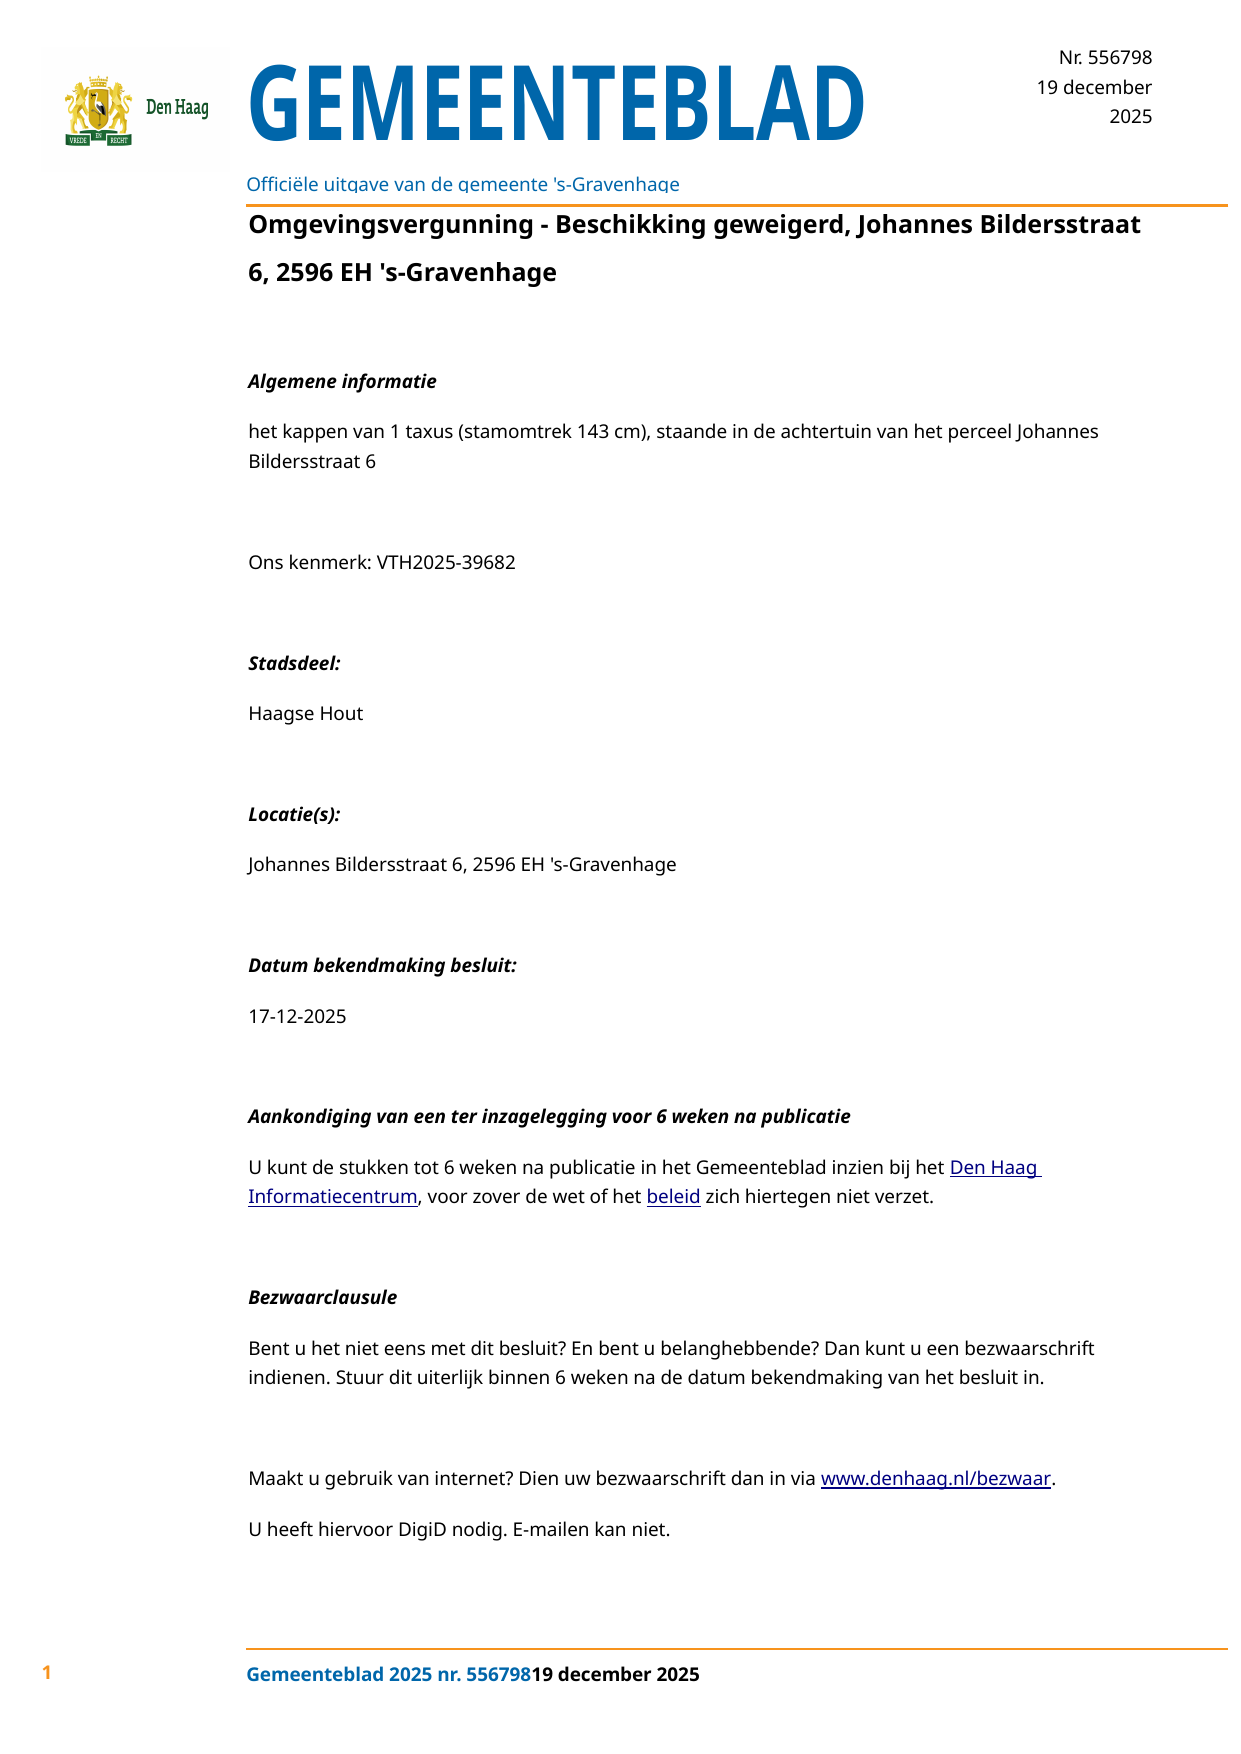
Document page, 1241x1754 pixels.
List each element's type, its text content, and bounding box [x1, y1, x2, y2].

text het kappen van 1 taxus (stamomtrek 143 cm), staande in de achtertuin van het perceel Johannes Bildersstraat 6 [248, 419, 1152, 474]
text 17-12-2025 [248, 1003, 1152, 1029]
text Omgevingsvergunning - Beschikking geweigerd, Johannes Bildersstraat 6, 2596 EH 's-Gravenhage [248, 207, 1152, 288]
text U kunt de stukken tot 6 weken na publicatie in het Gemeenteblad inzien bij het Den Haag Informatiecentrum, voor zover de wet of het beleid zich hiertegen niet verzet. [248, 1154, 1152, 1209]
text U heeft hiervoor DigiD nodig. E-mailen kan niet. [248, 1516, 1152, 1542]
text Haagse Hout [248, 700, 1152, 726]
text Bezwaarclausule [248, 1284, 1152, 1310]
text Maakt u gebruik van internet? Dien uw bezwaarschrift dan in via www.denhaag.nl/bezwaar. [248, 1465, 1152, 1491]
text Locatie(s): [248, 801, 1152, 827]
text Aankondiging van een ter inzagelegging voor 6 weken na publicatie [248, 1104, 1152, 1129]
picture [41, 47, 231, 172]
text Datum bekendmaking besluit: [248, 952, 1152, 978]
text Stadsdeel: [248, 650, 1152, 676]
text Bent u het niet eens met dit besluit? En bent u belanghebbende? Dan kunt u een bezwaarschrift indienen. Stuur dit uiterlijk binnen 6 weken na de datum bekendmaking van het besluit in. [248, 1335, 1152, 1390]
text Johannes Bildersstraat 6, 2596 EH 's-Gravenhage [248, 852, 1152, 877]
text Algemene informatie [248, 368, 1152, 394]
text Ons kenmerk: VTH2025-39682 [248, 549, 1152, 575]
